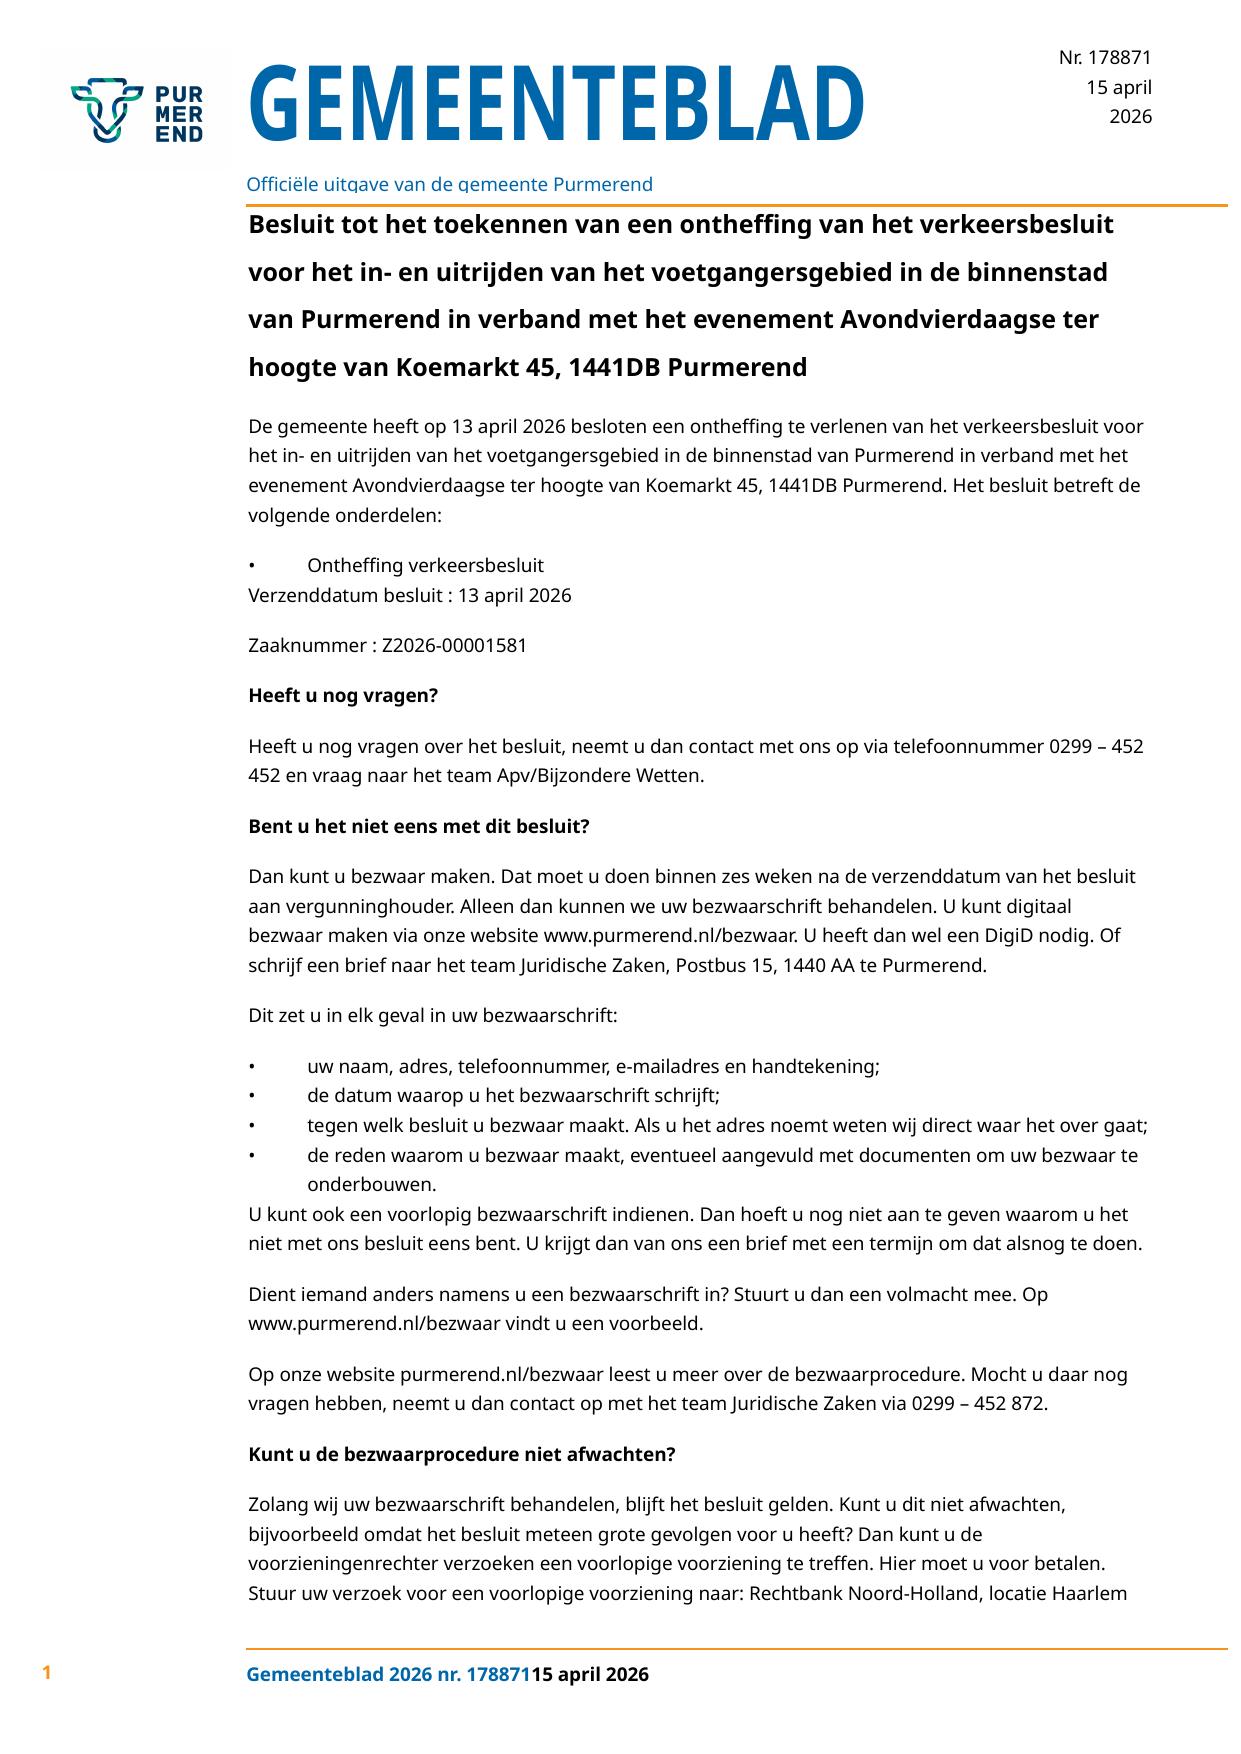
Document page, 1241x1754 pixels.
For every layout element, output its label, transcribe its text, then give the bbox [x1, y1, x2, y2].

text De gemeente heeft op 13 april 2026 besloten een ontheffing te verlenen van het verkeersbesluit voor het in- en uitrijden van het voetgangersgebied in de binnenstad van Purmerend in verband met het evenement Avondvierdaagse ter hoogte van Koemarkt 45, 1441DB Purmerend. Het besluit betreft de volgende onderdelen: [248, 413, 1152, 528]
text Op onze website purmerend.nl/bezwaar leest u meer over de bezwaarprocedure. Mocht u daar nog vragen hebben, neemt u dan contact op met het team Juridische Zaken via 0299 – 452 872. [248, 1361, 1152, 1416]
picture [41, 47, 231, 172]
list Ontheffing verkeersbesluit [248, 552, 1152, 578]
text Dient iemand anders namens u een bezwaarschrift in? Stuurt u dan een volmacht mee. Op www.purmerend.nl/bezwaar vindt u een voorbeeld. [248, 1281, 1152, 1336]
text Zaaknummer : Z2026-00001581 [248, 632, 1152, 658]
text Heeft u nog vragen? [248, 683, 1152, 708]
text Besluit tot het toekennen van een ontheffing van het verkeersbesluit voor het in- en uitrijden van het voetgangersgebied in de binnenstad van Purmerend in verband met het evenement Avondvierdaagse ter hoogte van Koemarkt 45, 1441DB Purmerend [248, 207, 1152, 384]
list tegen welk besluit u bezwaar maakt. Als u het adres noemt weten wij direct waar het over gaat; [248, 1112, 1152, 1138]
text Heeft u nog vragen over het besluit, neemt u dan contact met ons op via telefoonnummer 0299 – 452 452 en vraag naar het team Apv/Bijzondere Wetten. [248, 733, 1152, 788]
list uw naam, adres, telefoonnummer, e-mailadres en handtekening; [248, 1053, 1152, 1079]
list de datum waarop u het bezwaarschrift schrijft; [248, 1083, 1152, 1108]
text U kunt ook een voorlopig bezwaarschrift indienen. Dan hoeft u nog niet aan te geven waarom u het niet met ons besluit eens bent. U krijgt dan van ons een brief met een termijn om dat alsnog te doen. [248, 1201, 1152, 1256]
text Dan kunt u bezwaar maken. Dat moet u doen binnen zes weken na de verzenddatum van het besluit aan vergunninghouder. Alleen dan kunnen we uw bezwaarschrift behandelen. U kunt digitaal bezwaar maken via onze website www.purmerend.nl/bezwaar. U heeft dan wel een DigiD nodig. Of schrijf een brief naar het team Juridische Zaken, Postbus 15, 1440 AA te Purmerend. [248, 863, 1152, 978]
text Kunt u de bezwaarprocedure niet afwachten? [248, 1441, 1152, 1467]
text Dit zet u in elk geval in uw bezwaarschrift: [248, 1003, 1152, 1028]
text Verzenddatum besluit : 13 april 2026 [248, 582, 1152, 608]
text Zolang wij uw bezwaarschrift behandelen, blijft het besluit gelden. Kunt u dit niet afwachten, bijvoorbeeld omdat het besluit meteen grote gevolgen voor u heeft? Dan kunt u de voorzieningenrechter verzoeken een voorlopige voorziening te treffen. Hier moet u voor betalen. Stuur uw verzoek voor een voorlopige voorziening naar: Rechtbank Noord-Holland, locatie Haarlem [248, 1491, 1152, 1606]
text Bent u het niet eens met dit besluit? [248, 813, 1152, 839]
list de reden waarom u bezwaar maakt, eventueel aangevuld met documenten om uw bezwaar te onderbouwen. [248, 1142, 1152, 1197]
